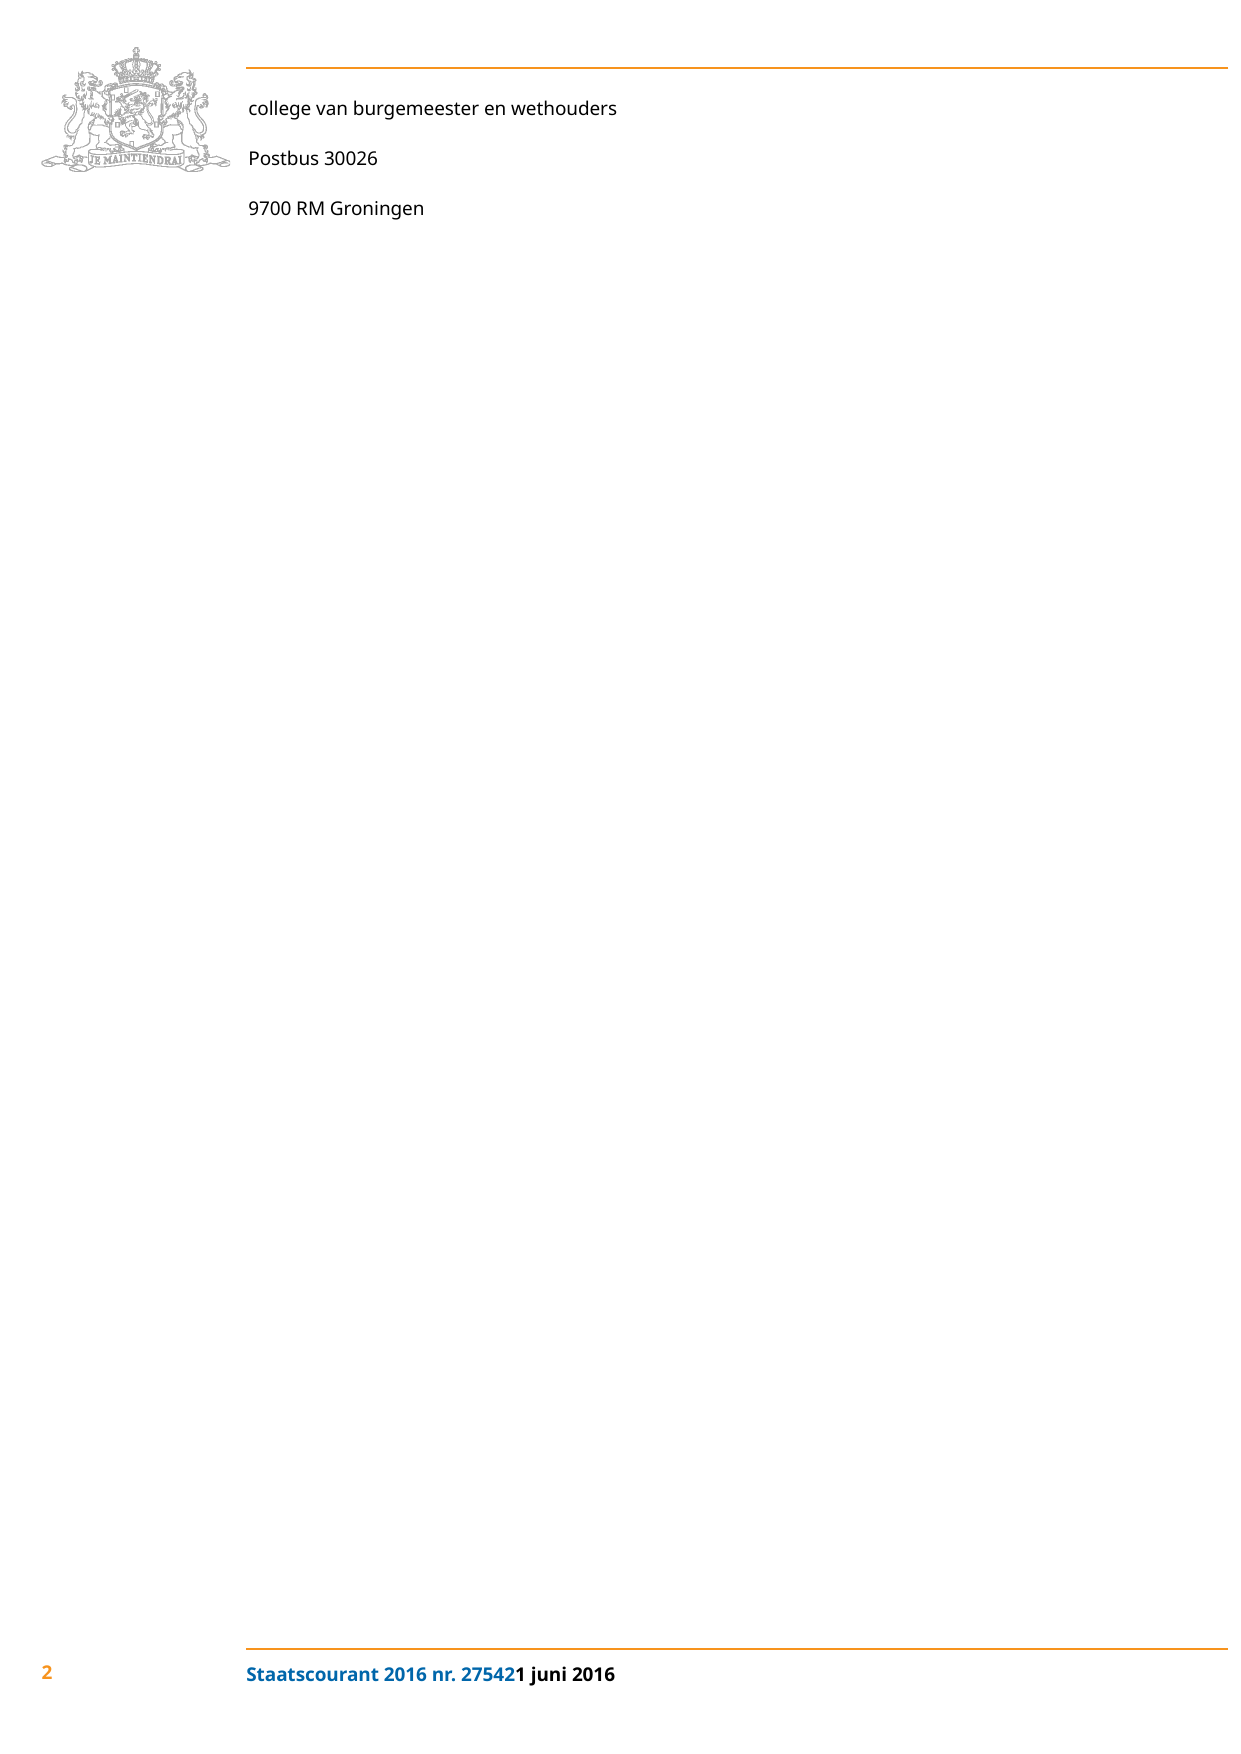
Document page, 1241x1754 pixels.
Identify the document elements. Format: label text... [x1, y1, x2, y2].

text college van burgemeester en wethouders [248, 95, 1152, 121]
text Postbus 30026 [248, 145, 1152, 171]
picture [41, 47, 231, 172]
text 9700 RM Groningen [248, 196, 1152, 221]
